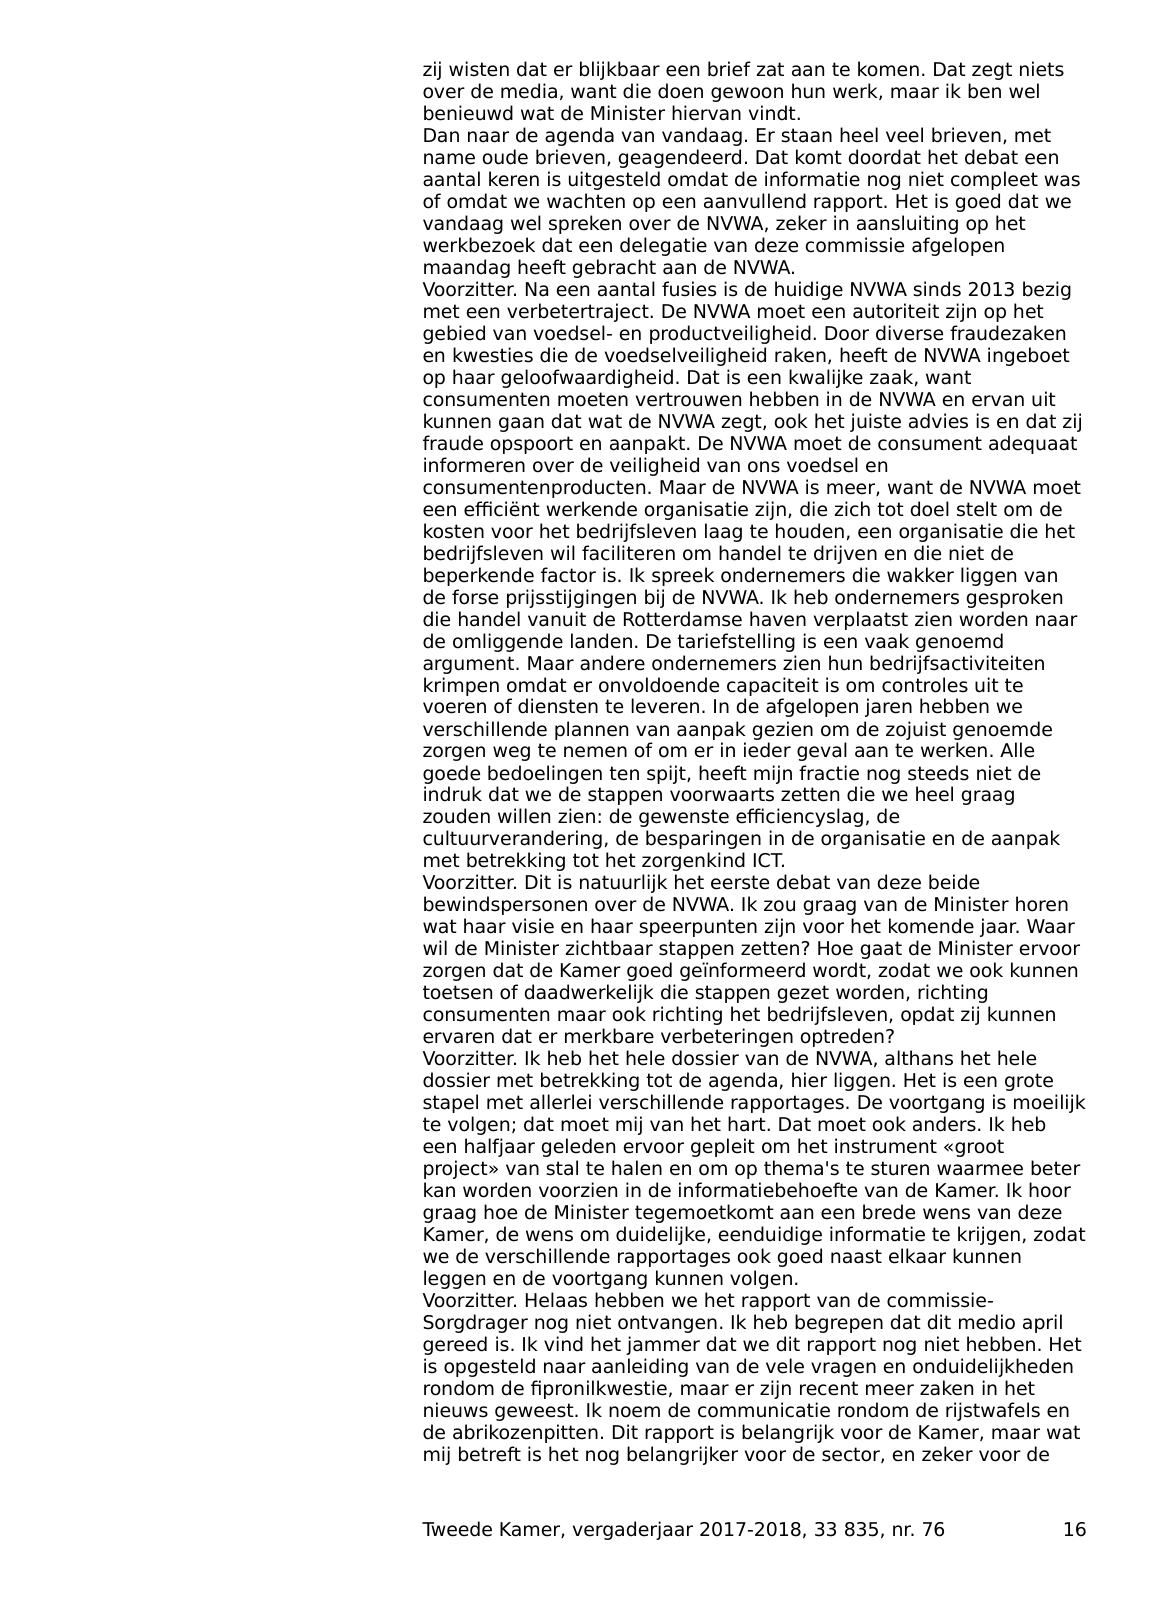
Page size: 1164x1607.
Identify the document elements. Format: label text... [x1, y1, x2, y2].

text zij wisten dat er blijkbaar een brief zat aan te komen. Dat zegt niets over de media, want die doen gewoon hun werk, maar ik ben wel benieuwd wat de Minister hiervan vindt. [422, 59, 1087, 125]
text Voorzitter. Ik heb het hele dossier van de NVWA, althans het hele dossier met betrekking tot de agenda, hier liggen. Het is een grote stapel met allerlei verschillende rapportages. De voortgang is moeilijk te volgen; dat moet mij van het hart. Dat moet ook anders. Ik heb een halfjaar geleden ervoor gepleit om het instrument «groot project» van stal te halen en om op thema's te sturen waarmee beter kan worden voorzien in de informatiebehoefte van de Kamer. Ik hoor graag hoe de Minister tegemoetkomt aan een brede wens van deze Kamer, de wens om duidelijke, eenduidige informatie te krijgen, zodat we de verschillende rapportages ook goed naast elkaar kunnen leggen en de voortgang kunnen volgen. [422, 1048, 1087, 1290]
text Voorzitter. Helaas hebben we het rapport van de commissie-Sorgdrager nog niet ontvangen. Ik heb begrepen dat dit medio april gereed is. Ik vind het jammer dat we dit rapport nog niet hebben. Het is opgesteld naar aanleiding van de vele vragen en onduidelijkheden rondom de fipronilkwestie, maar er zijn recent meer zaken in het nieuws geweest. Ik noem de communicatie rondom de rijstwafels en de abrikozenpitten. Dit rapport is belangrijk voor de Kamer, maar wat mij betreft is het nog belangrijker voor de sector, en zeker voor de [422, 1290, 1087, 1466]
text Voorzitter. Dit is natuurlijk het eerste debat van deze beide bewindspersonen over de NVWA. Ik zou graag van de Minister horen wat haar visie en haar speerpunten zijn voor het komende jaar. Waar wil de Minister zichtbaar stappen zetten? Hoe gaat de Minister ervoor zorgen dat de Kamer goed geïnformeerd wordt, zodat we ook kunnen toetsen of daadwerkelijk die stappen gezet worden, richting consumenten maar ook richting het bedrijfsleven, opdat zij kunnen ervaren dat er merkbare verbeteringen optreden? [422, 872, 1087, 1048]
text Voorzitter. Na een aantal fusies is de huidige NVWA sinds 2013 bezig met een verbetertraject. De NVWA moet een autoriteit zijn op het gebied van voedsel- en productveiligheid. Door diverse fraudezaken en kwesties die de voedselveiligheid raken, heeft de NVWA ingeboet op haar geloofwaardigheid. Dat is een kwalijke zaak, want consumenten moeten vertrouwen hebben in de NVWA en ervan uit kunnen gaan dat wat de NVWA zegt, ook het juiste advies is en dat zij fraude opspoort en aanpakt. De NVWA moet de consument adequaat informeren over de veiligheid van ons voedsel en consumentenproducten. Maar de NVWA is meer, want de NVWA moet een efficiënt werkende organisatie zijn, die zich tot doel stelt om de kosten voor het bedrijfsleven laag te houden, een organisatie die het bedrijfsleven wil faciliteren om handel te drijven en die niet de beperkende factor is. Ik spreek ondernemers die wakker liggen van de forse prijsstijgingen bij de NVWA. Ik heb ondernemers gesproken die handel vanuit de Rotterdamse haven verplaatst zien worden naar de omliggende landen. De tariefstelling is een vaak genoemd argument. Maar andere ondernemers zien hun bedrijfsactiviteiten krimpen omdat er onvoldoende capaciteit is om controles uit te voeren of diensten te leveren. In de afgelopen jaren hebben we verschillende plannen van aanpak gezien om de zojuist genoemde zorgen weg te nemen of om er in ieder geval aan te werken. Alle goede bedoelingen ten spijt, heeft mijn fractie nog steeds niet de indruk dat we de stappen voorwaarts zetten die we heel graag zouden willen zien: de gewenste efficiencyslag, de cultuurverandering, de besparingen in de organisatie en de aanpak met betrekking tot het zorgenkind ICT. [422, 279, 1087, 872]
text Dan naar de agenda van vandaag. Er staan heel veel brieven, met name oude brieven, geagendeerd. Dat komt doordat het debat een aantal keren is uitgesteld omdat de informatie nog niet compleet was of omdat we wachten op een aanvullend rapport. Het is goed dat we vandaag wel spreken over de NVWA, zeker in aansluiting op het werkbezoek dat een delegatie van deze commissie afgelopen maandag heeft gebracht aan de NVWA. [422, 125, 1087, 279]
